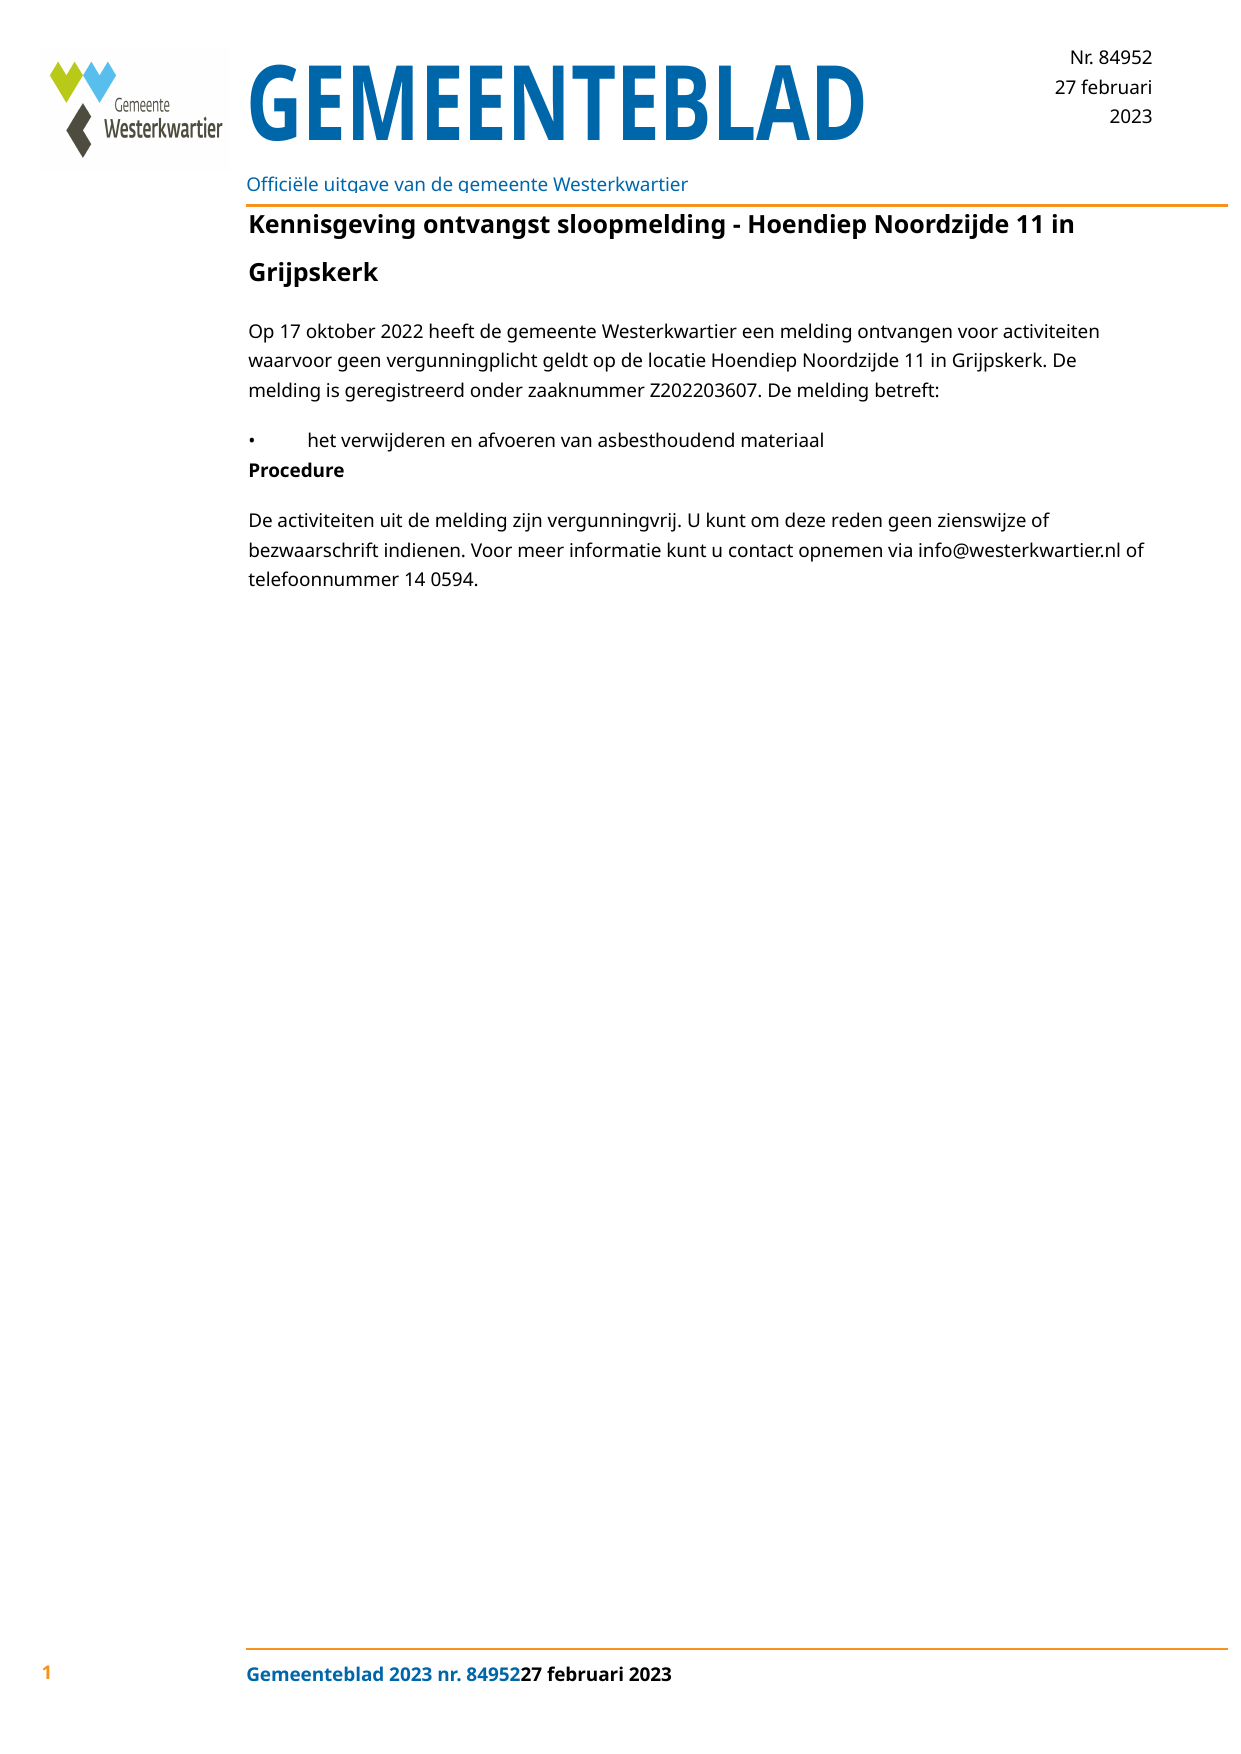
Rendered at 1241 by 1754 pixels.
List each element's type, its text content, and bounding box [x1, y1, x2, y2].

text Op 17 oktober 2022 heeft de gemeente Westerkwartier een melding ontvangen voor activiteiten waarvoor geen vergunningplicht geldt op de locatie Hoendiep Noordzijde 11 in Grijpskerk. De melding is geregistreerd onder zaaknummer Z202203607. De melding betreft: [248, 318, 1152, 403]
text De activiteiten uit de melding zijn vergunningvrij. U kunt om deze reden geen zienswijze of bezwaarschrift indienen. Voor meer informatie kunt u contact opnemen via info@westerkwartier.nl of telefoonnummer 14 0594. [248, 507, 1152, 592]
text Kennisgeving ontvangst sloopmelding - Hoendiep Noordzijde 11 in Grijpskerk [248, 207, 1152, 288]
list het verwijderen en afvoeren van asbesthoudend materiaal [248, 427, 1152, 453]
text Procedure [248, 457, 1152, 483]
picture [41, 47, 231, 172]
